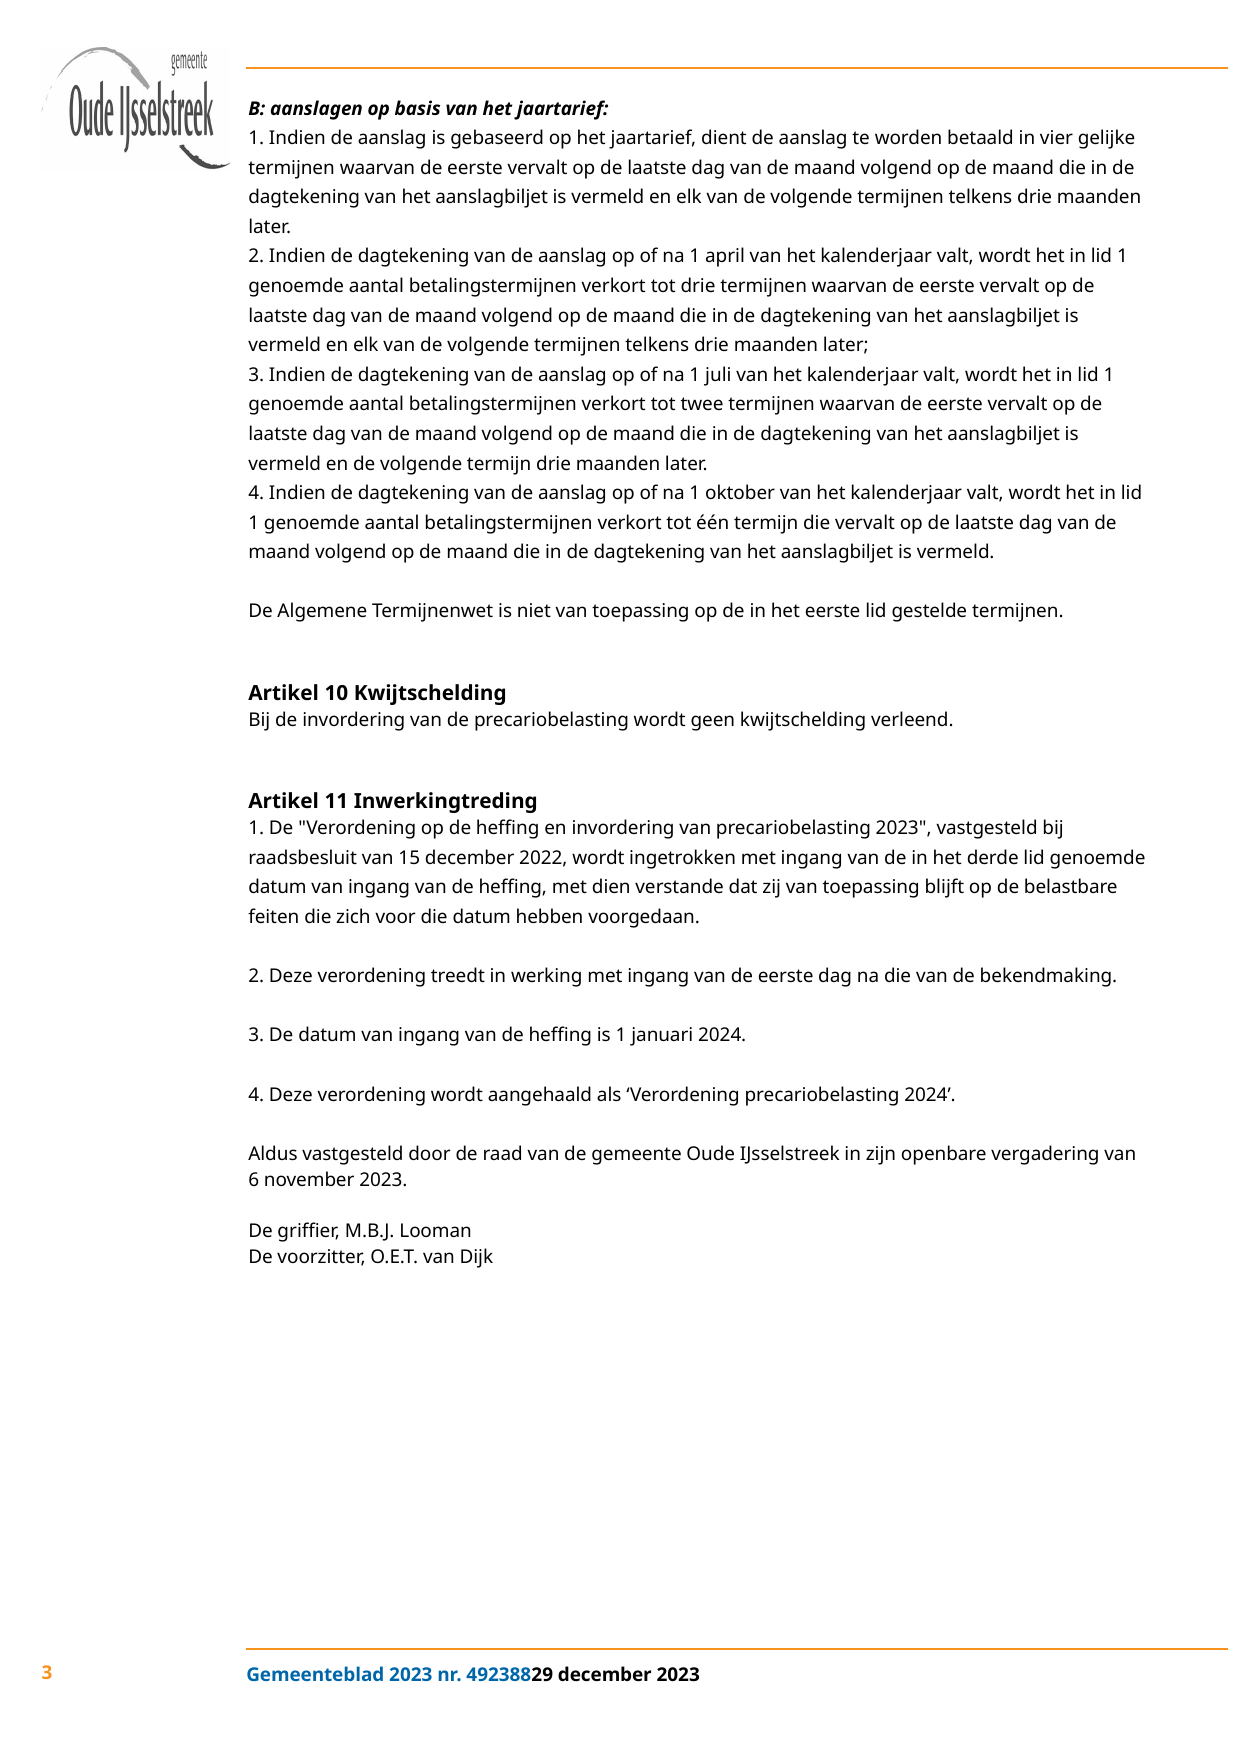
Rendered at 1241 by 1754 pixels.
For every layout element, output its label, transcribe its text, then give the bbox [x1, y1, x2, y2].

text Aldus vastgesteld door de raad van de gemeente Oude IJsselstreek in zijn openbare vergadering van [248, 1140, 1152, 1166]
text De griffier, M.B.J. Looman [248, 1217, 1152, 1243]
text Artikel 10 Kwijtschelding [248, 678, 1152, 706]
text 1. Indien de aanslag is gebaseerd op het jaartarief, dient de aanslag te worden betaald in vier gelijke termijnen waarvan de eerste vervalt op de laatste dag van de maand volgend op de maand die in de dagtekening van het aanslagbiljet is vermeld en elk van de volgende termijnen telkens drie maanden later. [248, 124, 1152, 239]
text De voorzitter, O.E.T. van Dijk [248, 1243, 1152, 1269]
text Bij de invordering van de precariobelasting wordt geen kwijtschelding verleend. [248, 706, 1152, 732]
text 1. De "Verordening op de heffing en invordering van precariobelasting 2023", vastgesteld bij raadsbesluit van 15 december 2022, wordt ingetrokken met ingang van de in het derde lid genoemde datum van ingang van de heffing, met dien verstande dat zij van toepassing blijft op de belastbare feiten die zich voor die datum hebben voorgedaan. [248, 814, 1152, 929]
text 2. Indien de dagtekening van de aanslag op of na 1 april van het kalenderjaar valt, wordt het in lid 1 genoemde aantal betalingstermijnen verkort tot drie termijnen waarvan de eerste vervalt op de laatste dag van de maand volgend op de maand die in de dagtekening van het aanslagbiljet is vermeld en elk van de volgende termijnen telkens drie maanden later; [248, 243, 1152, 357]
text De Algemene Termijnenwet is niet van toepassing op de in het eerste lid gestelde termijnen. [248, 598, 1152, 623]
text 3. Indien de dagtekening van de aanslag op of na 1 juli van het kalenderjaar valt, wordt het in lid 1 genoemde aantal betalingstermijnen verkort tot twee termijnen waarvan de eerste vervalt op de laatste dag van de maand volgend op de maand die in de dagtekening van het aanslagbiljet is vermeld en de volgende termijn drie maanden later. [248, 361, 1152, 476]
text 3. De datum van ingang van de heffing is 1 januari 2024. [248, 1022, 1152, 1047]
text 2. Deze verordening treedt in werking met ingang van de eerste dag na die van de bekendmaking. [248, 962, 1152, 988]
text 4. Indien de dagtekening van de aanslag op of na 1 oktober van het kalenderjaar valt, wordt het in lid 1 genoemde aantal betalingstermijnen verkort tot één termijn die vervalt op de laatste dag van de maand volgend op de maand die in de dagtekening van het aanslagbiljet is vermeld. [248, 479, 1152, 564]
text Artikel 11 Inwerkingtreding [248, 786, 1152, 814]
picture [41, 47, 231, 172]
text B: aanslagen op basis van het jaartarief: [248, 95, 1152, 121]
text 4. Deze verordening wordt aangehaald als ‘Verordening precariobelasting 2024’. [248, 1081, 1152, 1107]
text 6 november 2023. [248, 1166, 1152, 1191]
